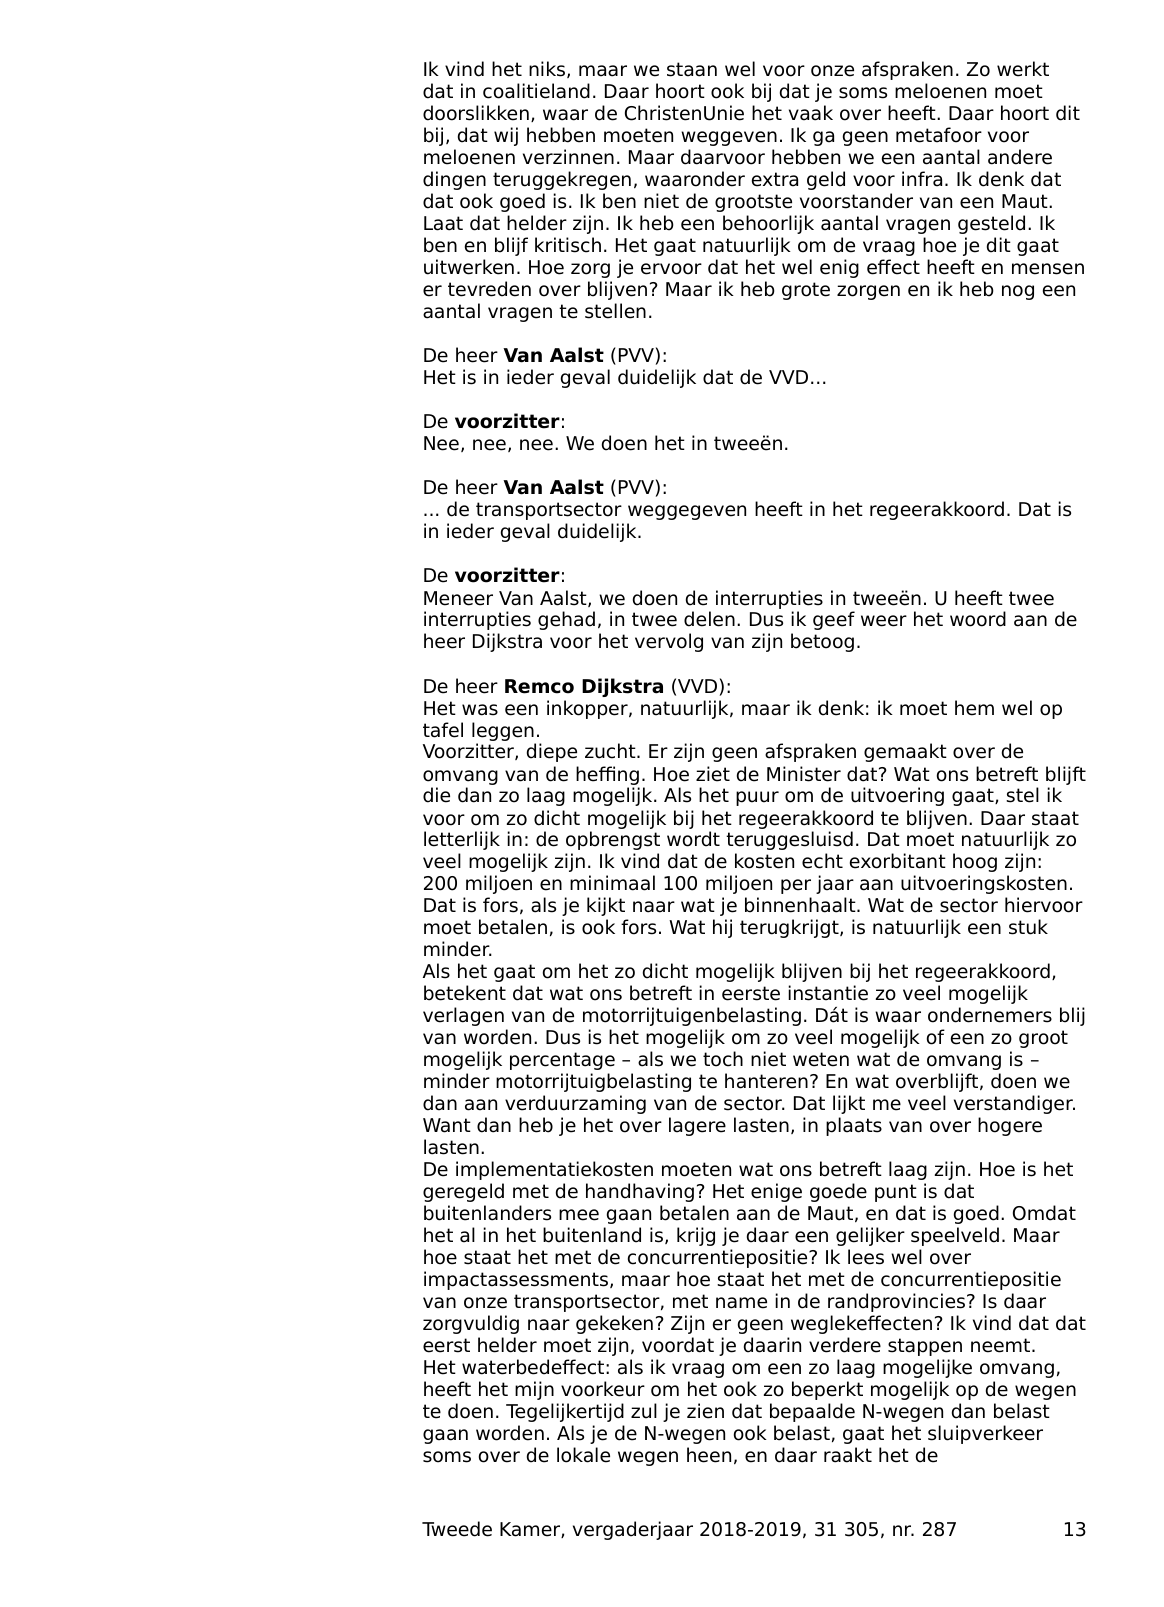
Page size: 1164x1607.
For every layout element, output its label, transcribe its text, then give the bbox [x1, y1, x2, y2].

text Voorzitter, diepe zucht. Er zijn geen afspraken gemaakt over de omvang van de heffing. Hoe ziet de Minister dat? Wat ons betreft blijft die dan zo laag mogelijk. Als het puur om de uitvoering gaat, stel ik voor om zo dicht mogelijk bij het regeerakkoord te blijven. Daar staat letterlijk in: de opbrengst wordt teruggesluisd. Dat moet natuurlijk zo veel mogelijk zijn. Ik vind dat de kosten echt exorbitant hoog zijn: 200 miljoen en minimaal 100 miljoen per jaar aan uitvoeringskosten. Dat is fors, als je kijkt naar wat je binnenhaalt. Wat de sector hiervoor moet betalen, is ook fors. Wat hij terugkrijgt, is natuurlijk een stuk minder. [422, 741, 1087, 961]
text Het was een inkopper, natuurlijk, maar ik denk: ik moet hem wel op tafel leggen. [422, 697, 1087, 741]
text De heer Remco Dijkstra (VVD): [422, 676, 1087, 697]
text De voorzitter: [422, 411, 1087, 433]
text De heer Van Aalst (PVV): [422, 345, 1087, 367]
text De heer Van Aalst (PVV): [422, 477, 1087, 499]
text Het is in ieder geval duidelijk dat de VVD... [422, 367, 1087, 389]
text Als het gaat om het zo dicht mogelijk blijven bij het regeerakkoord, betekent dat wat ons betreft in eerste instantie zo veel mogelijk verlagen van de motorrijtuigenbelasting. Dát is waar ondernemers blij van worden. Dus is het mogelijk om zo veel mogelijk of een zo groot mogelijk percentage – als we toch niet weten wat de omvang is – minder motorrijtuigbelasting te hanteren? En wat overblijft, doen we dan aan verduurzaming van de sector. Dat lijkt me veel verstandiger. Want dan heb je het over lagere lasten, in plaats van over hogere lasten. [422, 961, 1087, 1159]
text Meneer Van Aalst, we doen de interrupties in tweeën. U heeft twee interrupties gehad, in twee delen. Dus ik geef weer het woord aan de heer Dijkstra voor het vervolg van zijn betoog. [422, 587, 1087, 653]
text De implementatiekosten moeten wat ons betreft laag zijn. Hoe is het geregeld met de handhaving? Het enige goede punt is dat buitenlanders mee gaan betalen aan de Maut, en dat is goed. Omdat het al in het buitenland is, krijg je daar een gelijker speelveld. Maar hoe staat het met de concurrentiepositie? Ik lees wel over impactassessments, maar hoe staat het met de concurrentiepositie van onze transportsector, met name in de randprovincies? Is daar zorgvuldig naar gekeken? Zijn er geen weglekeffecten? Ik vind dat dat eerst helder moet zijn, voordat je daarin verdere stappen neemt. [422, 1159, 1087, 1357]
text Nee, nee, nee. We doen het in tweeën. [422, 433, 1087, 455]
text ... de transportsector weggegeven heeft in het regeerakkoord. Dat is in ieder geval duidelijk. [422, 499, 1087, 543]
text Ik vind het niks, maar we staan wel voor onze afspraken. Zo werkt dat in coalitieland. Daar hoort ook bij dat je soms meloenen moet doorslikken, waar de ChristenUnie het vaak over heeft. Daar hoort dit bij, dat wij hebben moeten weggeven. Ik ga geen metafoor voor meloenen verzinnen. Maar daarvoor hebben we een aantal andere dingen teruggekregen, waaronder extra geld voor infra. Ik denk dat dat ook goed is. Ik ben niet de grootste voorstander van een Maut. Laat dat helder zijn. Ik heb een behoorlijk aantal vragen gesteld. Ik ben en blijf kritisch. Het gaat natuurlijk om de vraag hoe je dit gaat uitwerken. Hoe zorg je ervoor dat het wel enig effect heeft en mensen er tevreden over blijven? Maar ik heb grote zorgen en ik heb nog een aantal vragen te stellen. [422, 59, 1087, 323]
text De voorzitter: [422, 565, 1087, 587]
text Het waterbedeffect: als ik vraag om een zo laag mogelijke omvang, heeft het mijn voorkeur om het ook zo beperkt mogelijk op de wegen te doen. Tegelijkertijd zul je zien dat bepaalde N-wegen dan belast gaan worden. Als je de N-wegen ook belast, gaat het sluipverkeer soms over de lokale wegen heen, en daar raakt het de [422, 1357, 1087, 1467]
